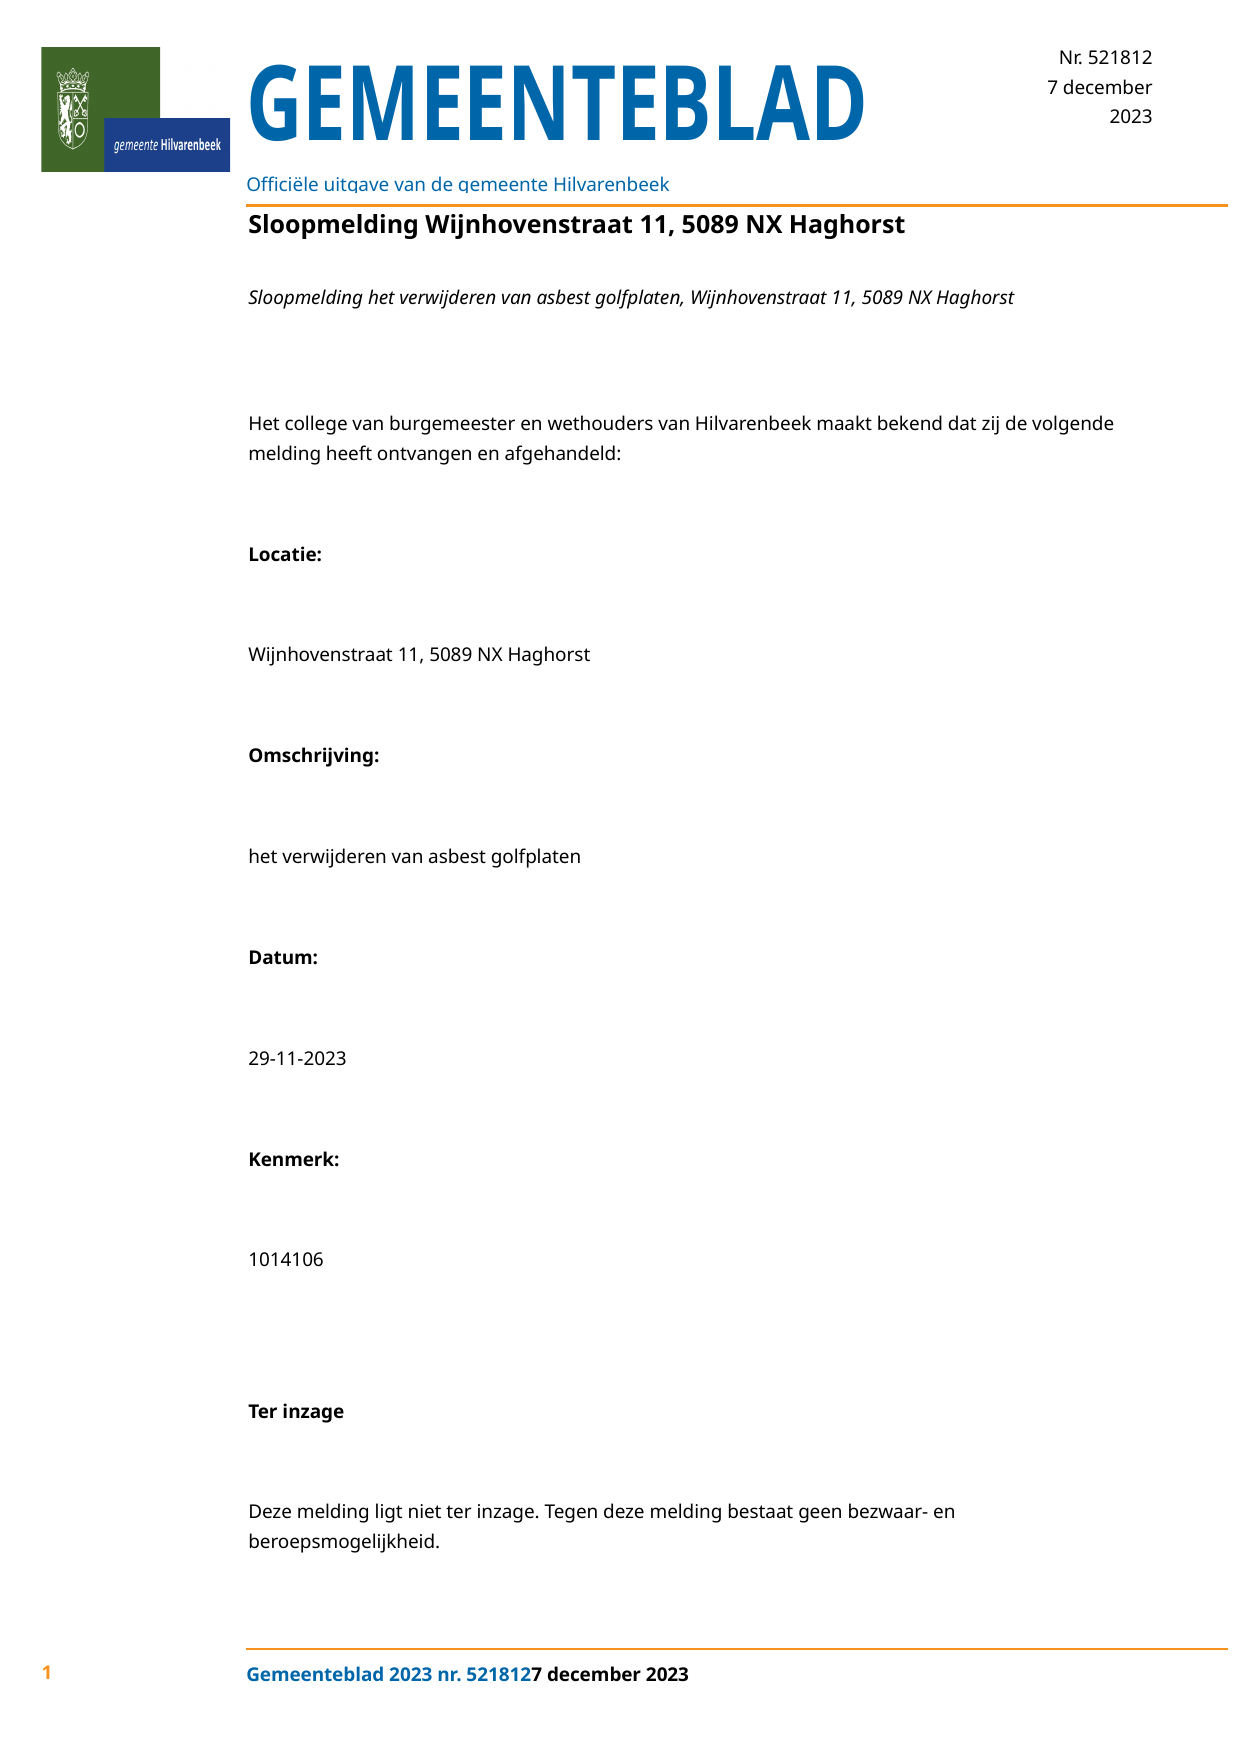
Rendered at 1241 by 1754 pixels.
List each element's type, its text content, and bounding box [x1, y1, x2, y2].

text Sloopmelding Wijnhovenstraat 11, 5089 NX Haghorst [248, 207, 1152, 241]
text Ter inzage [248, 1398, 1152, 1424]
text het verwijderen van asbest golfplaten [248, 843, 1152, 869]
text 29-11-2023 [248, 1045, 1152, 1071]
text Deze melding ligt niet ter inzage. Tegen deze melding bestaat geen bezwaar- en beroepsmogelijkheid. [248, 1499, 1152, 1554]
text Kenmerk: [248, 1146, 1152, 1172]
text 1014106 [248, 1247, 1152, 1272]
text Datum: [248, 944, 1152, 970]
text Het college van burgemeester en wethouders van Hilvarenbeek maakt bekend dat zij de volgende melding heeft ontvangen en afgehandeld: [248, 410, 1152, 466]
text Sloopmelding het verwijderen van asbest golfplaten, Wijnhovenstraat 11, 5089 NX Haghorst [248, 284, 1152, 309]
text Omschrijving: [248, 742, 1152, 768]
picture [41, 47, 231, 172]
text Wijnhovenstraat 11, 5089 NX Haghorst [248, 642, 1152, 667]
text Locatie: [248, 541, 1152, 567]
